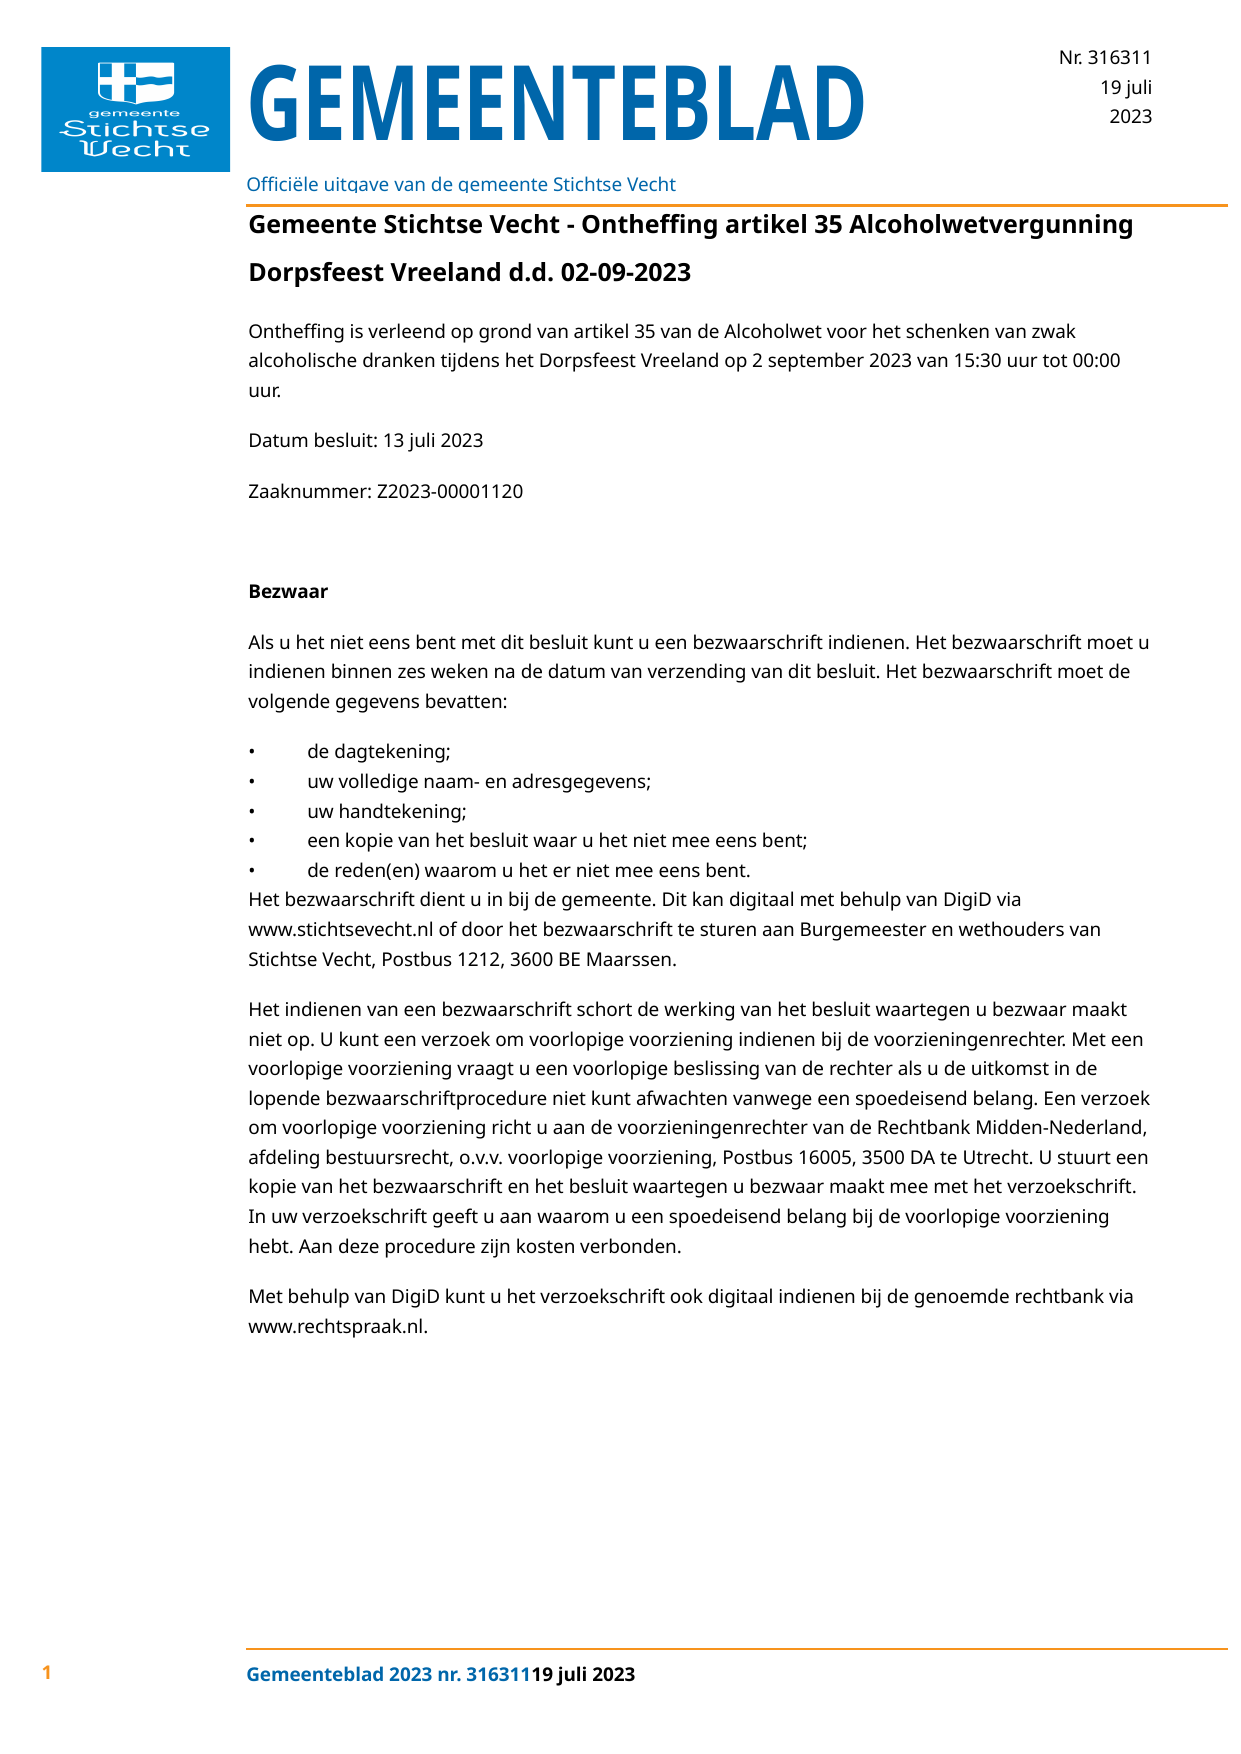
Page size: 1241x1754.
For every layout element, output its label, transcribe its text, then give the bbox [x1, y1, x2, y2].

text Zaaknummer: Z2023-00001120 [248, 478, 1152, 504]
text Bezwaar [248, 579, 1152, 604]
list een kopie van het besluit waar u het niet mee eens bent; [248, 827, 1152, 853]
picture [137, 63, 174, 103]
list de dagtekening; [248, 739, 1152, 764]
text Met behulp van DigiD kunt u het verzoekschrift ook digitaal indienen bij de genoemde rechtbank via www.rechtspraak.nl. [248, 1283, 1152, 1339]
text Datum besluit: 13 juli 2023 [248, 427, 1152, 453]
text Het bezwaarschrift dient u in bij de gemeente. Dit kan digitaal met behulp van DigiD via www.stichtsevecht.nl of door het bezwaarschrift te sturen aan Burgemeester en wethouders van Stichtse Vecht, Postbus 1212, 3600 BE Maarssen. [248, 887, 1152, 972]
list uw handtekening; [248, 798, 1152, 824]
text Het indienen van een bezwaarschrift schort de werking van het besluit waartegen u bezwaar maakt niet op. U kunt een verzoek om voorlopige voorziening indienen bij de voorzieningenrechter. Met een voorlopige voorziening vraagt u een voorlopige beslissing van de rechter als u de uitkomst in de lopende bezwaarschriftprocedure niet kunt afwachten vanwege een spoedeisend belang. Een verzoek om voorlopige voorziening richt u aan de voorzieningenrechter van de Rechtbank Midden-Nederland, afdeling bestuursrecht, o.v.v. voorlopige voorziening, Postbus 16005, 3500 DA te Utrecht. U stuurt een kopie van het bezwaarschrift en het besluit waartegen u bezwaar maakt mee met het verzoekschrift. In uw verzoekschrift geeft u aan waarom u een spoedeisend belang bij de voorlopige voorziening hebt. Aan deze procedure zijn kosten verbonden. [248, 996, 1152, 1259]
list uw volledige naam- en adresgegevens; [248, 768, 1152, 794]
picture [99, 63, 135, 101]
list de reden(en) waarom u het er niet mee eens bent. [248, 857, 1152, 883]
text Als u het niet eens bent met dit besluit kunt u een bezwaarschrift indienen. Het bezwaarschrift moet u indienen binnen zes weken na de datum van verzending van dit besluit. Het bezwaarschrift moet de volgende gegevens bevatten: [248, 629, 1152, 714]
text Gemeente Stichtse Vecht - Ontheffing artikel 35 Alcoholwetvergunning Dorpsfeest Vreeland d.d. 02-09-2023 [248, 207, 1152, 288]
text Ontheffing is verleend op grond van artikel 35 van de Alcoholwet voor het schenken van zwak alcoholische dranken tijdens het Dorpsfeest Vreeland op 2 september 2023 van 15:30 uur tot 00:00 uur. [248, 318, 1152, 403]
